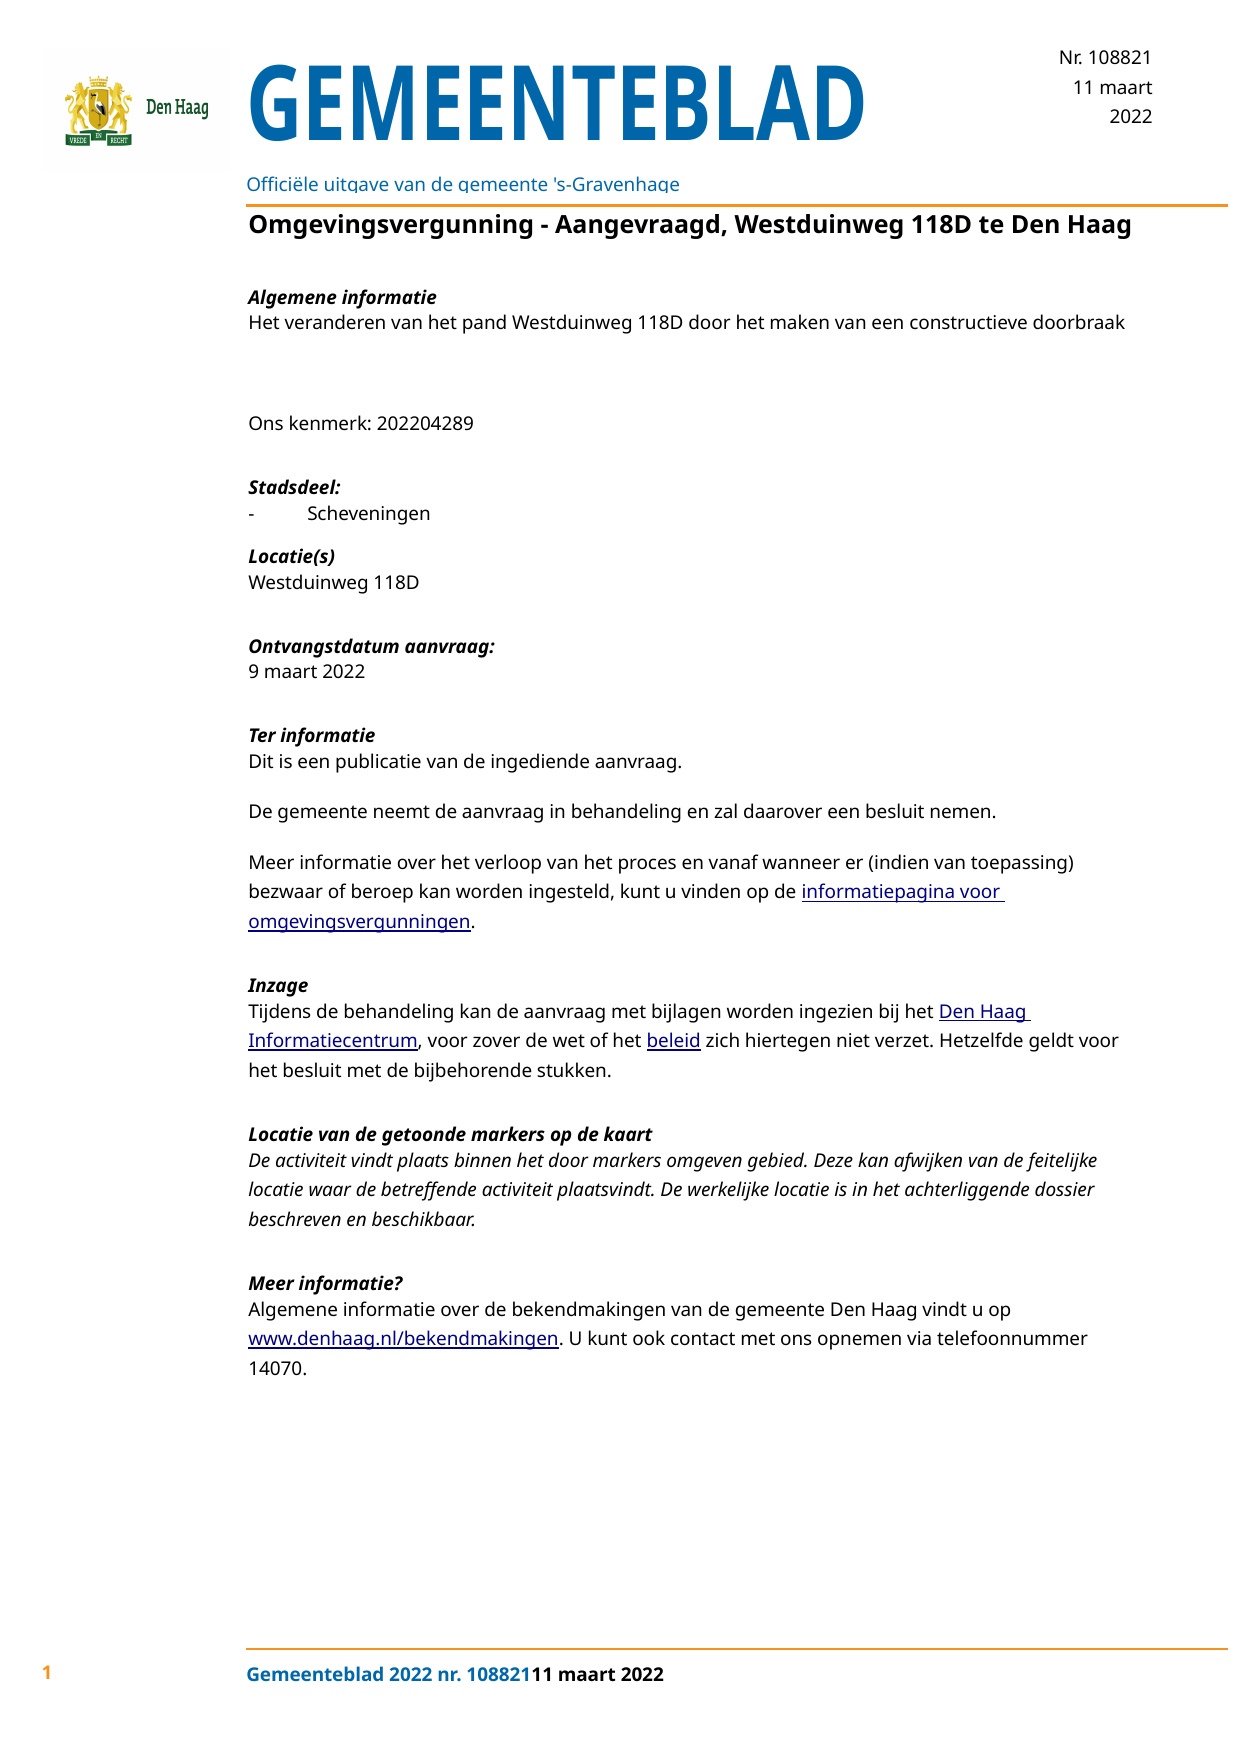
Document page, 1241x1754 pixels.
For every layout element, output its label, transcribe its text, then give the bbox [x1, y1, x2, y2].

text De activiteit vindt plaats binnen het door markers omgeven gebied. Deze kan afwijken van de feitelijke locatie waar de betreffende activiteit plaatsvindt. De werkelijke locatie is in het achterliggende dossier beschreven en beschikbaar. [248, 1147, 1152, 1232]
text Inzage [248, 972, 1152, 998]
text Dit is een publicatie van de ingediende aanvraag. [248, 748, 1152, 774]
text Omgevingsvergunning - Aangevraagd, Westduinweg 118D te Den Haag [248, 207, 1152, 241]
text Ons kenmerk: 202204289 [248, 410, 1152, 436]
picture [41, 47, 231, 172]
text Algemene informatie [248, 284, 1152, 309]
text Locatie van de getoonde markers op de kaart [248, 1121, 1152, 1147]
text Stadsdeel: [248, 474, 1152, 500]
text Meer informatie over het verloop van het proces en vanaf wanneer er (indien van toepassing) bezwaar of beroep kan worden ingesteld, kunt u vinden op de informatiepagina voor omgevingsvergunningen. [248, 849, 1152, 934]
text Westduinweg 118D [248, 569, 1152, 595]
text Algemene informatie over de bekendmakingen van de gemeente Den Haag vindt u op www.denhaag.nl/bekendmakingen. U kunt ook contact met ons opnemen via telefoonnummer 14070. [248, 1296, 1152, 1381]
list Scheveningen [248, 500, 1152, 526]
text Tijdens de behandeling kan de aanvraag met bijlagen worden ingezien bij het Den Haag Informatiecentrum, voor zover de wet of het beleid zich hiertegen niet verzet. Hetzelfde geldt voor het besluit met de bijbehorende stukken. [248, 998, 1152, 1083]
text Het veranderen van het pand Westduinweg 118D door het maken van een constructieve doorbraak [248, 309, 1152, 335]
text Ter informatie [248, 723, 1152, 748]
text 9 maart 2022 [248, 659, 1152, 684]
text Locatie(s) [248, 543, 1152, 569]
text De gemeente neemt de aanvraag in behandeling en zal daarover een besluit nemen. [248, 799, 1152, 824]
text Meer informatie? [248, 1270, 1152, 1296]
text Ontvangstdatum aanvraag: [248, 633, 1152, 659]
